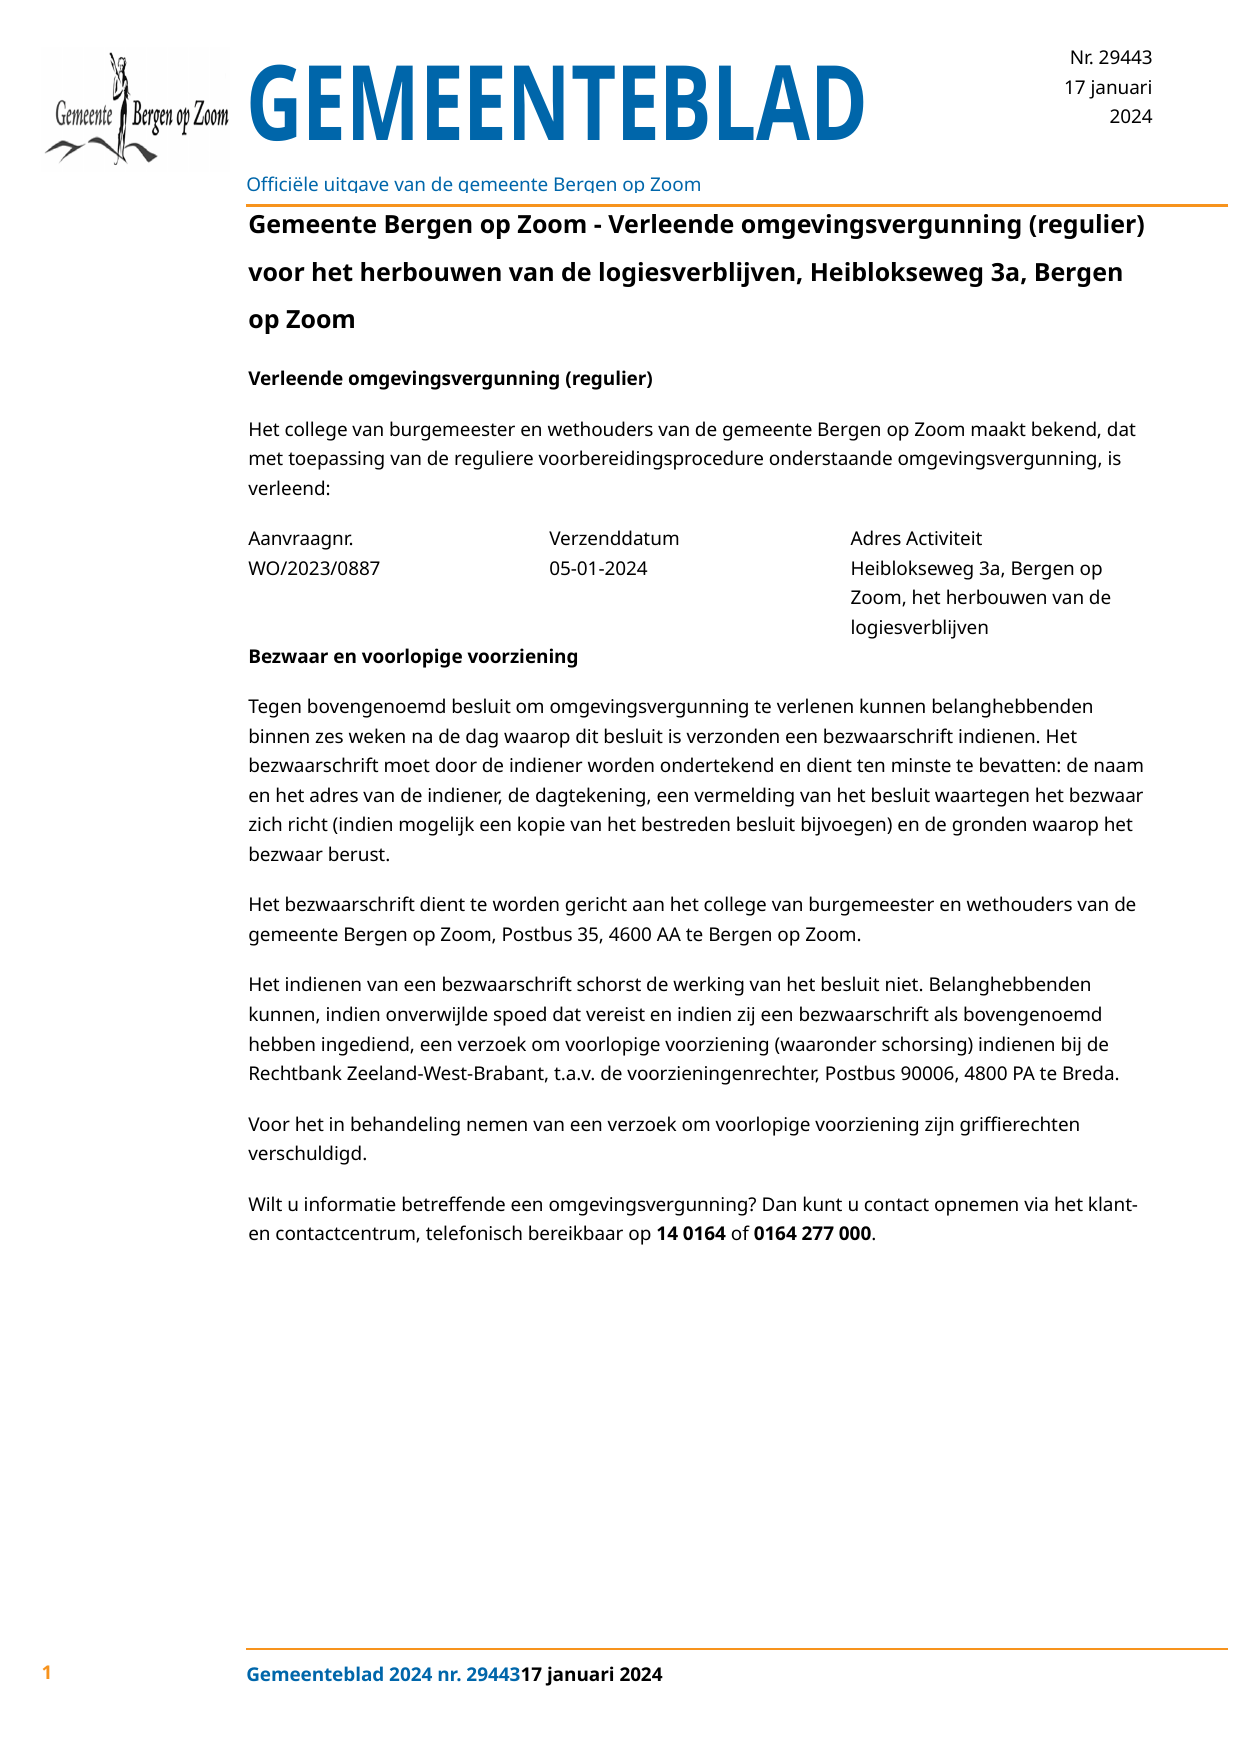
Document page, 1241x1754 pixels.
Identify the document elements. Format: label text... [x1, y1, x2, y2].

picture [41, 47, 231, 172]
text Verleende omgevingsvergunning (regulier) [248, 366, 1152, 391]
text Wilt u informatie betreffende een omgevingsvergunning? Dan kunt u contact opnemen via het klant- en contactcentrum, telefonisch bereikbaar op 14 0164 of 0164 277 000. [248, 1191, 1152, 1246]
text Het bezwaarschrift dient te worden gericht aan het college van burgemeester en wethouders van de gemeente Bergen op Zoom, Postbus 35, 4600 AA te Bergen op Zoom. [248, 892, 1152, 947]
text Tegen bovengenoemd besluit om omgevingsvergunning te verlenen kunnen belanghebbenden binnen zes weken na de dag waarop dit besluit is verzonden een bezwaarschrift indienen. Het bezwaarschrift moet door de indiener worden ondertekend en dient ten minste te bevatten: de naam en het adres van de indiener, de dagtekening, een vermelding van het besluit waartegen het bezwaar zich richt (indien mogelijk een kopie van het bestreden besluit bijvoegen) en de gronden waarop het bezwaar berust. [248, 693, 1152, 867]
text Gemeente Bergen op Zoom - Verleende omgevingsvergunning (regulier) voor het herbouwen van de logiesverblijven, Heiblokseweg 3a, Bergen op Zoom [248, 207, 1152, 336]
table_header Aanvraagnr. [248, 526, 549, 551]
table_header Verzenddatum [549, 526, 850, 551]
table_header Adres Activiteit [850, 526, 1152, 551]
table_header 05-01-2024 [549, 555, 850, 639]
table_header WO/2023/0887 [248, 555, 549, 639]
table_header Heiblokseweg 3a, Bergen op Zoom, het herbouwen van de logiesverblijven [850, 555, 1152, 639]
text Bezwaar en voorlopige voorziening [248, 643, 1152, 668]
text Voor het in behandeling nemen van een verzoek om voorlopige voorziening zijn griffierechten verschuldigd. [248, 1111, 1152, 1166]
text Het college van burgemeester en wethouders van de gemeente Bergen op Zoom maakt bekend, dat met toepassing van de reguliere voorbereidingsprocedure onderstaande omgevingsvergunning, is verleend: [248, 416, 1152, 501]
text Het indienen van een bezwaarschrift schorst de werking van het besluit niet. Belanghebbenden kunnen, indien onverwijlde spoed dat vereist en indien zij een bezwaarschrift als bovengenoemd hebben ingediend, een verzoek om voorlopige voorziening (waaronder schorsing) indienen bij de Rechtbank Zeeland-West-Brabant, t.a.v. de voorzieningenrechter, Postbus 90006, 4800 PA te Breda. [248, 972, 1152, 1086]
